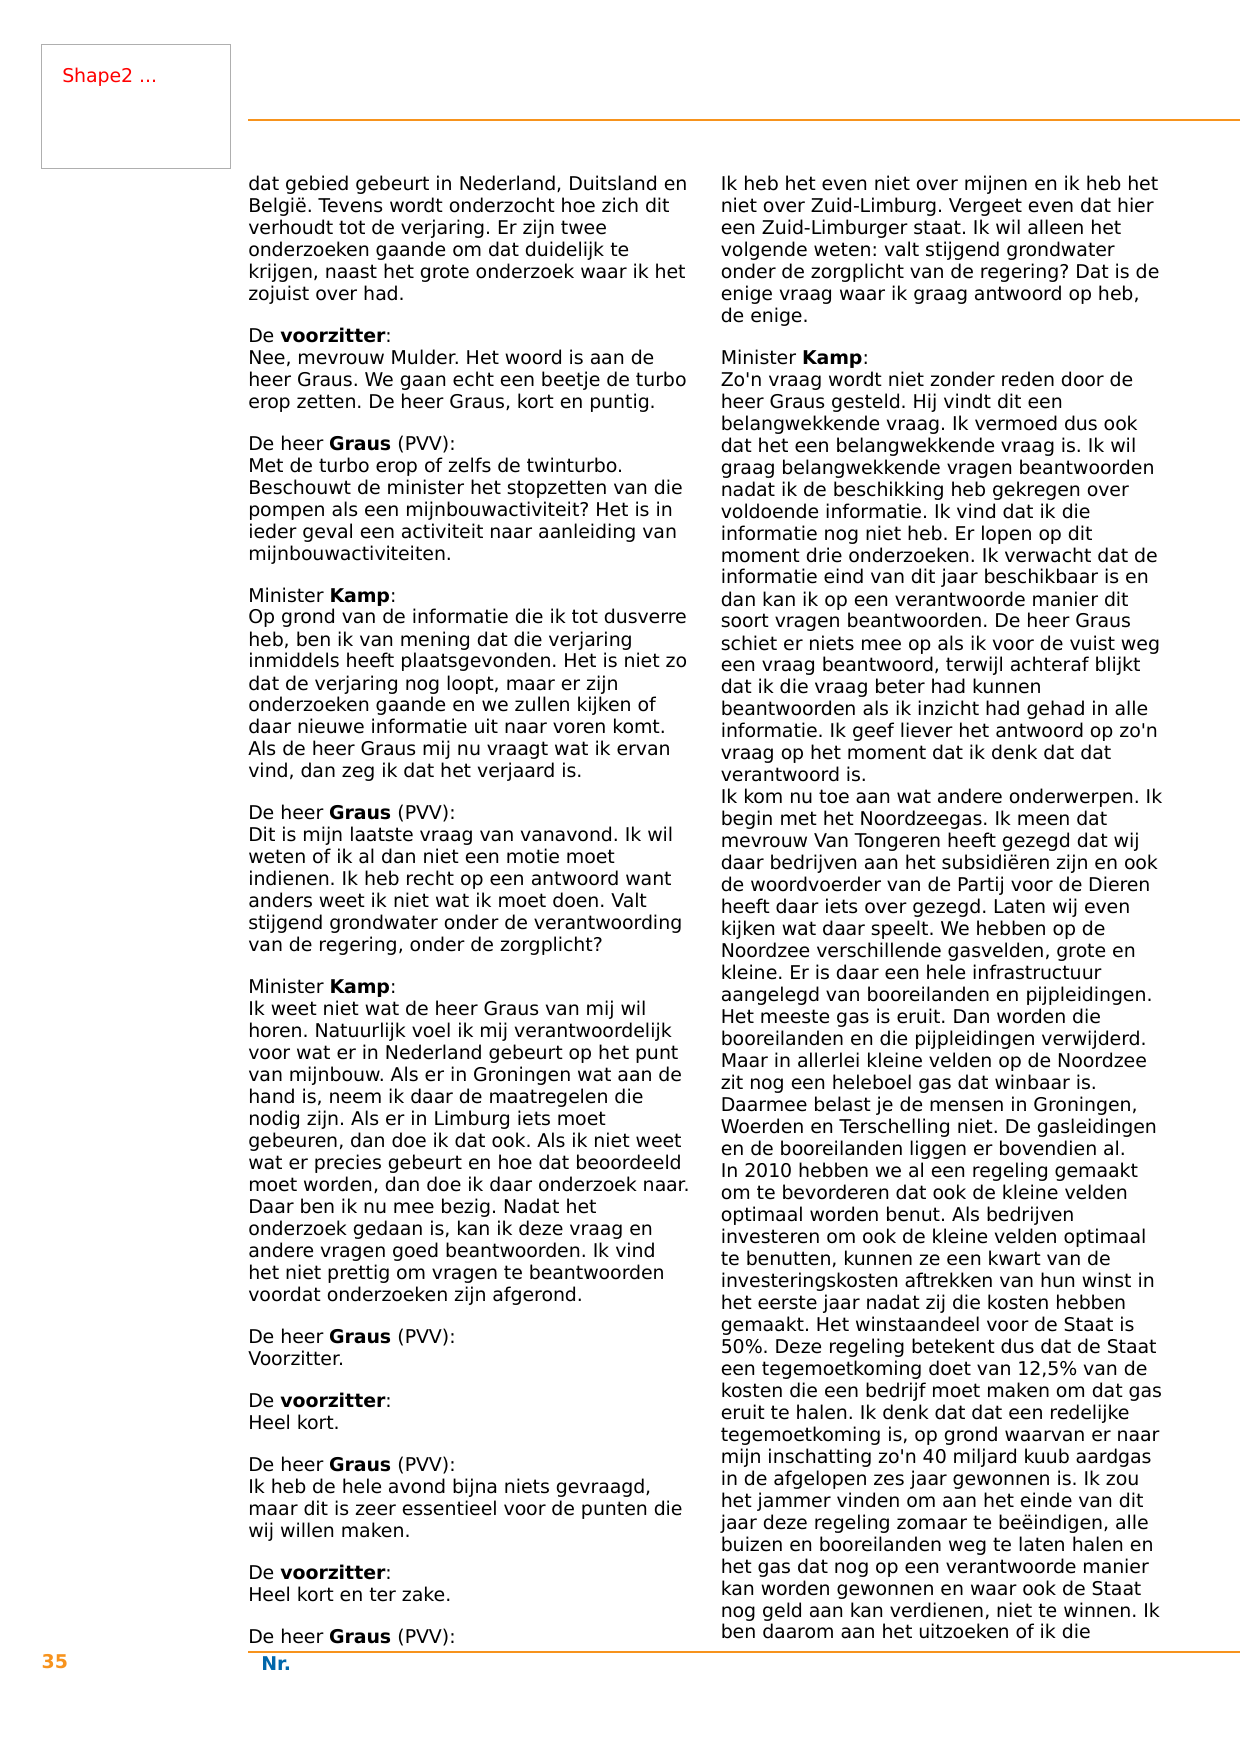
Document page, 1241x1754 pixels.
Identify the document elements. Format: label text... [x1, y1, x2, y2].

text dat gebied gebeurt in Nederland, Duitsland en België. Tevens wordt onderzocht hoe zich dit verhoudt tot de verjaring. Er zijn twee onderzoeken gaande om dat duidelijk te krijgen, naast het grote onderzoek waar ik het zojuist over had. [248, 173, 691, 305]
text In 2010 hebben we al een regeling gemaakt om te bevorderen dat ook de kleine velden optimaal worden benut. Als bedrijven investeren om ook de kleine velden optimaal te benutten, kunnen ze een kwart van de investeringskosten aftrekken van hun winst in het eerste jaar nadat zij die kosten hebben gemaakt. Het winstaandeel voor de Staat is 50%. Deze regeling betekent dus dat de Staat een tegemoetkoming doet van 12,5% van de kosten die een bedrijf moet maken om dat gas eruit te halen. Ik denk dat dat een redelijke tegemoetkoming is, op grond waarvan er naar mijn inschatting zo'n 40 miljard kuub aardgas in de afgelopen zes jaar gewonnen is. Ik zou het jammer vinden om aan het einde van dit jaar deze regeling zomaar te beëindigen, alle buizen en booreilanden weg te laten halen en het gas dat nog op een verantwoorde manier kan worden gewonnen en waar ook de Staat nog geld aan kan verdienen, niet te winnen. Ik ben daarom aan het uitzoeken of ik die [721, 1160, 1163, 1643]
text Heel kort en ter zake. [248, 1584, 691, 1606]
text De heer Graus (PVV): [248, 1326, 691, 1348]
text Op grond van de informatie die ik tot dusverre heb, ben ik van mening dat die verjaring inmiddels heeft plaatsgevonden. Het is niet zo dat de verjaring nog loopt, maar er zijn onderzoeken gaande en we zullen kijken of daar nieuwe informatie uit naar voren komt. Als de heer Graus mij nu vraagt wat ik ervan vind, dan zeg ik dat het verjaard is. [248, 606, 691, 782]
text Ik kom nu toe aan wat andere onderwerpen. Ik begin met het Noordzeegas. Ik meen dat mevrouw Van Tongeren heeft gezegd dat wij daar bedrijven aan het subsidiëren zijn en ook de woordvoerder van de Partij voor de Dieren heeft daar iets over gezegd. Laten wij even kijken wat daar speelt. We hebben op de Noordzee verschillende gasvelden, grote en kleine. Er is daar een hele infrastructuur aangelegd van booreilanden en pijpleidingen. Het meeste gas is eruit. Dan worden die booreilanden en die pijpleidingen verwijderd. Maar in allerlei kleine velden op de Noordzee zit nog een heleboel gas dat winbaar is. Daarmee belast je de mensen in Groningen, Woerden en Terschelling niet. De gasleidingen en de booreilanden liggen er bovendien al. [721, 786, 1163, 1160]
text Zo'n vraag wordt niet zonder reden door de heer Graus gesteld. Hij vindt dit een belangwekkende vraag. Ik vermoed dus ook dat het een belangwekkende vraag is. Ik wil graag belangwekkende vragen beantwoorden nadat ik de beschikking heb gekregen over voldoende informatie. Ik vind dat ik die informatie nog niet heb. Er lopen op dit moment drie onderzoeken. Ik verwacht dat de informatie eind van dit jaar beschikbaar is en dan kan ik op een verantwoorde manier dit soort vragen beantwoorden. De heer Graus schiet er niets mee op als ik voor de vuist weg een vraag beantwoord, terwijl achteraf blijkt dat ik die vraag beter had kunnen beantwoorden als ik inzicht had gehad in alle informatie. Ik geef liever het antwoord op zo'n vraag op het moment dat ik denk dat dat verantwoord is. [721, 369, 1163, 786]
text Voorzitter. [248, 1348, 691, 1370]
text De voorzitter: [248, 1562, 691, 1584]
text De heer Graus (PVV): [248, 1626, 691, 1648]
text Heel kort. [248, 1412, 691, 1434]
text Ik heb de hele avond bijna niets gevraagd, maar dit is zeer essentieel voor de punten die wij willen maken. [248, 1476, 691, 1542]
text Met de turbo erop of zelfs de twinturbo. Beschouwt de minister het stopzetten van die pompen als een mijnbouwactiviteit? Het is in ieder geval een activiteit naar aanleiding van mijnbouwactiviteiten. [248, 454, 691, 564]
text De heer Graus (PVV): [248, 1454, 691, 1476]
text Nee, mevrouw Mulder. Het woord is aan de heer Graus. We gaan echt een beetje de turbo erop zetten. De heer Graus, kort en puntig. [248, 347, 691, 413]
text Ik heb het even niet over mijnen en ik heb het niet over Zuid-Limburg. Vergeet even dat hier een Zuid-Limburger staat. Ik wil alleen het volgende weten: valt stijgend grondwater onder de zorgplicht van de regering? Dat is de enige vraag waar ik graag antwoord op heb, de enige. [721, 173, 1163, 327]
text De heer Graus (PVV): [248, 433, 691, 454]
text Ik weet niet wat de heer Graus van mij wil horen. Natuurlijk voel ik mij verantwoordelijk voor wat er in Nederland gebeurt op het punt van mijnbouw. Als er in Groningen wat aan de hand is, neem ik daar de maatregelen die nodig zijn. Als er in Limburg iets moet gebeuren, dan doe ik dat ook. Als ik niet weet wat er precies gebeurt en hoe dat beoordeeld moet worden, dan doe ik daar onderzoek naar. Daar ben ik nu mee bezig. Nadat het onderzoek gedaan is, kan ik deze vraag en andere vragen goed beantwoorden. Ik vind het niet prettig om vragen te beantwoorden voordat onderzoeken zijn afgerond. [248, 998, 691, 1306]
text Minister Kamp: [248, 976, 691, 998]
text De voorzitter: [248, 1390, 691, 1412]
text Dit is mijn laatste vraag van vanavond. Ik wil weten of ik al dan niet een motie moet indienen. Ik heb recht op een antwoord want anders weet ik niet wat ik moet doen. Valt stijgend grondwater onder de verantwoording van de regering, onder de zorgplicht? [248, 824, 691, 956]
text Minister Kamp: [721, 347, 1163, 369]
text De heer Graus (PVV): [248, 802, 691, 824]
text De voorzitter: [248, 325, 691, 347]
text Minister Kamp: [248, 584, 691, 606]
